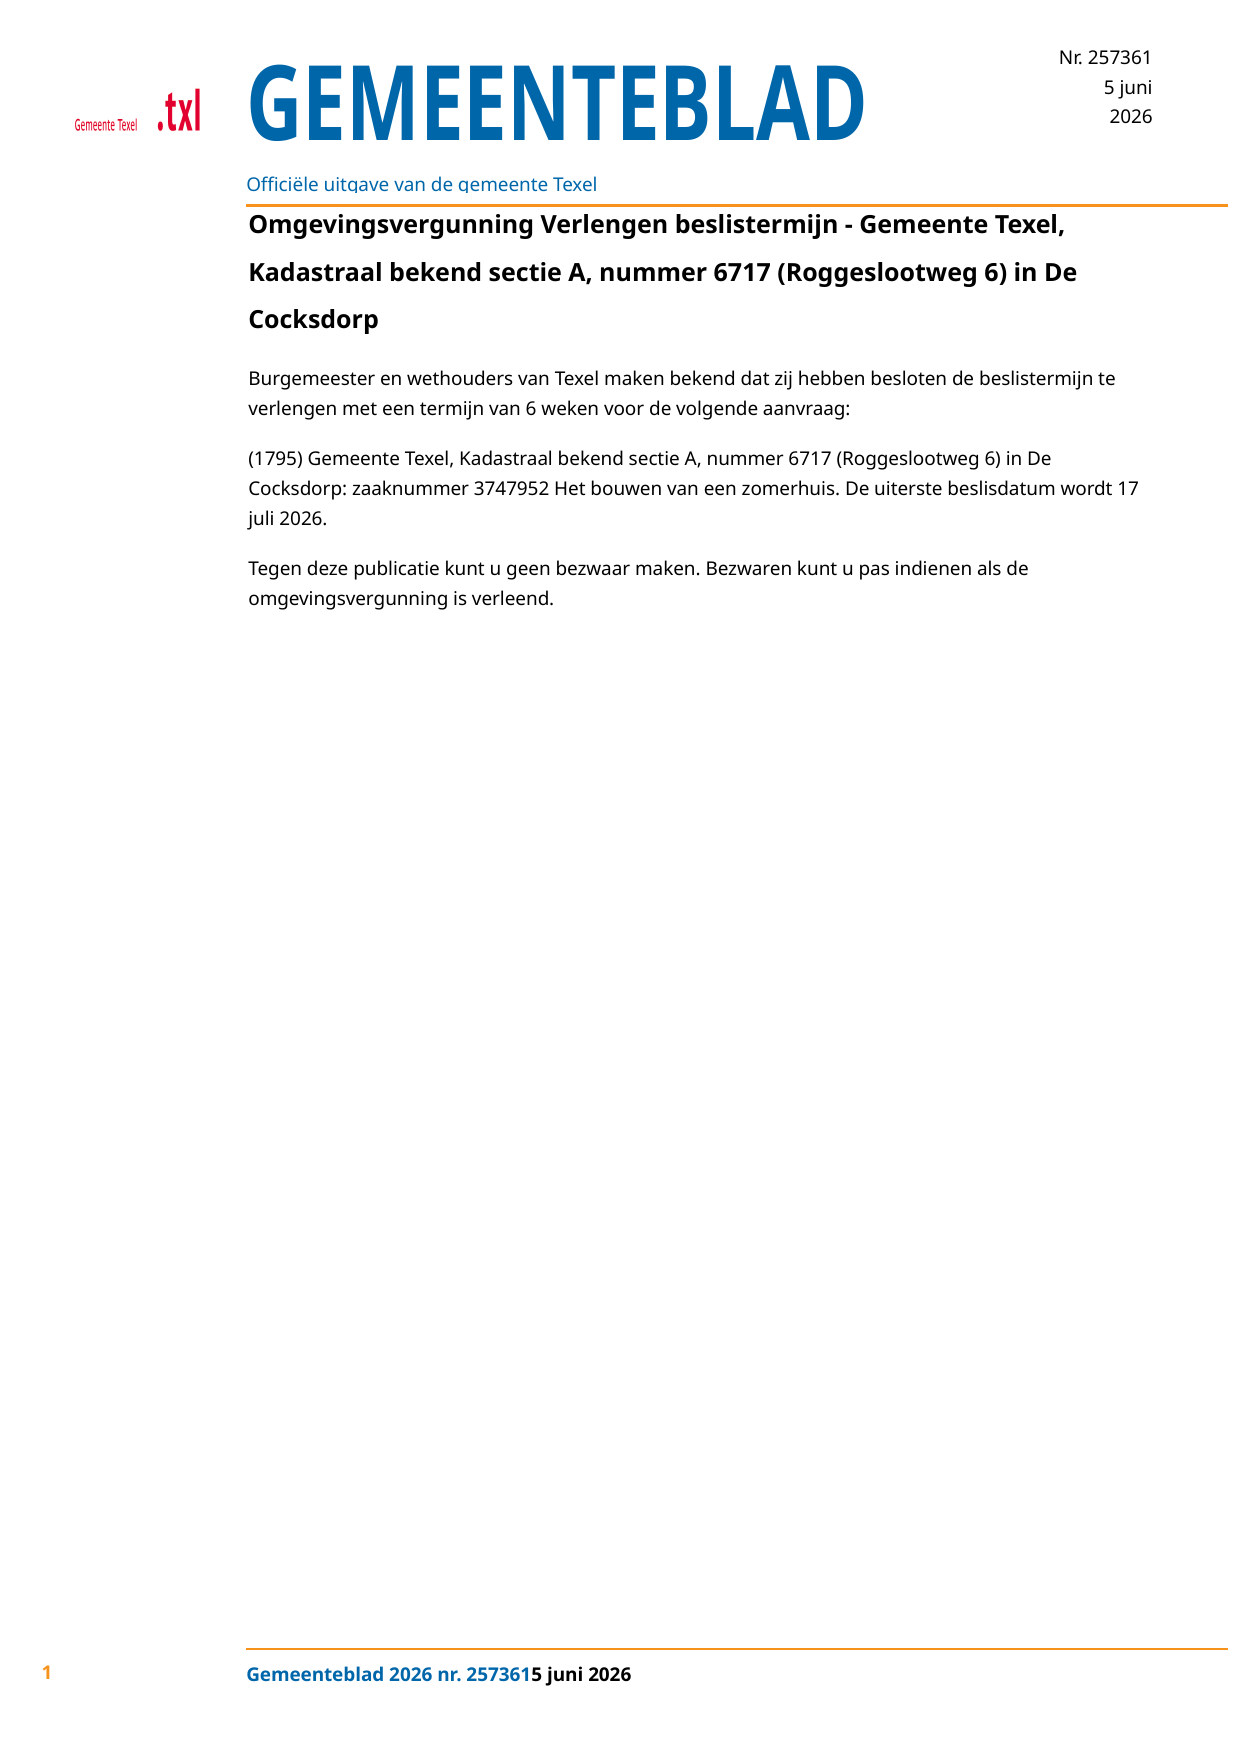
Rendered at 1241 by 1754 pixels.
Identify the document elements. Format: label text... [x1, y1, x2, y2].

text (1795) Gemeente Texel, Kadastraal bekend sectie A, nummer 6717 (Roggeslootweg 6) in De Cocksdorp: zaaknummer 3747952 Het bouwen van een zomerhuis. De uiterste beslisdatum wordt 17 juli 2026. [248, 446, 1152, 530]
text Burgemeester en wethouders van Texel maken bekend dat zij hebben besloten de beslistermijn te verlengen met een termijn van 6 weken voor de volgende aanvraag: [248, 366, 1152, 421]
picture [41, 47, 231, 172]
text Tegen deze publicatie kunt u geen bezwaar maken. Bezwaren kunt u pas indienen als de omgevingsvergunning is verleend. [248, 555, 1152, 610]
text Omgevingsvergunning Verlengen beslistermijn - Gemeente Texel, Kadastraal bekend sectie A, nummer 6717 (Roggeslootweg 6) in De Cocksdorp [248, 207, 1152, 336]
